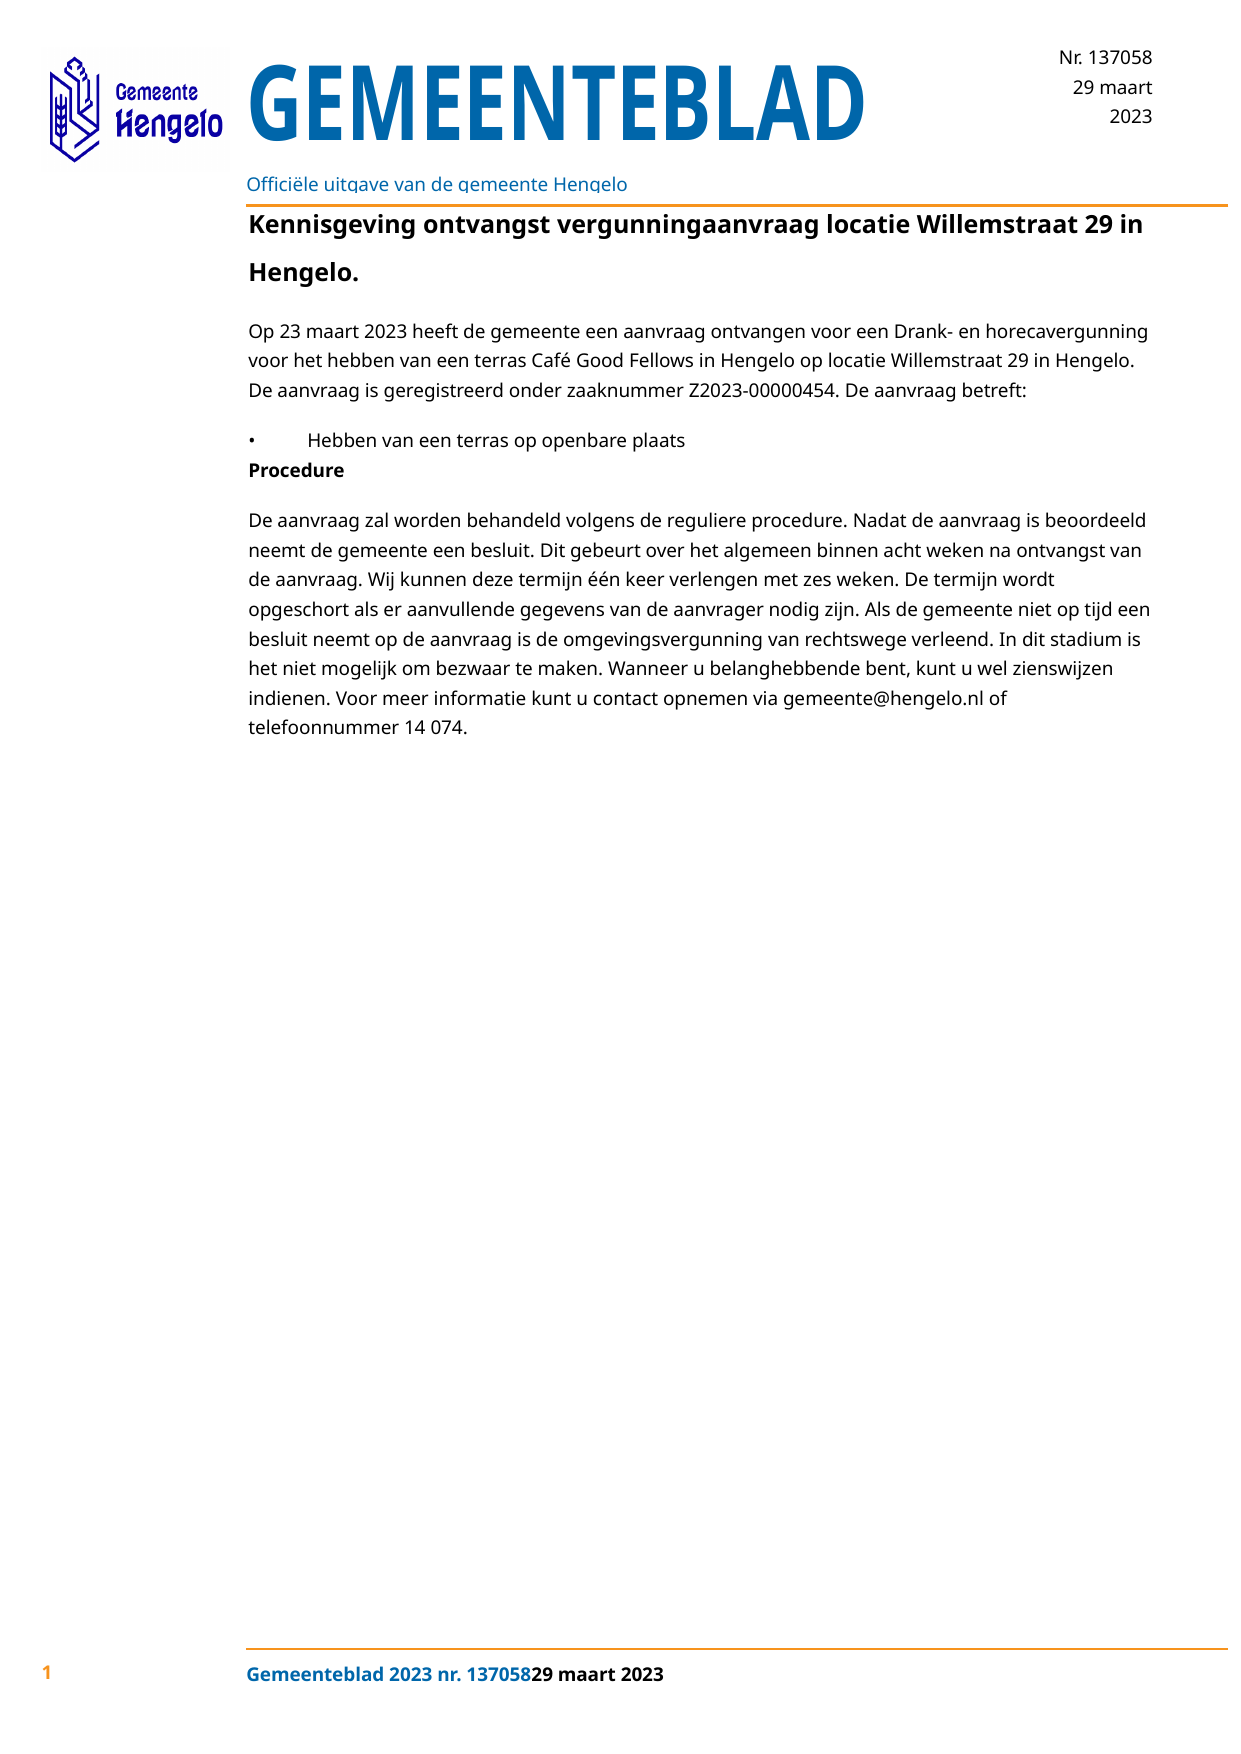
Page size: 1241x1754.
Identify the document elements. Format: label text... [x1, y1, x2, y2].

text Procedure [248, 457, 1152, 483]
text De aanvraag zal worden behandeld volgens de reguliere procedure. Nadat de aanvraag is beoordeeld neemt de gemeente een besluit. Dit gebeurt over het algemeen binnen acht weken na ontvangst van de aanvraag. Wij kunnen deze termijn één keer verlengen met zes weken. De termijn wordt opgeschort als er aanvullende gegevens van de aanvrager nodig zijn. Als de gemeente niet op tijd een besluit neemt op de aanvraag is de omgevingsvergunning van rechtswege verleend. In dit stadium is het niet mogelijk om bezwaar te maken. Wanneer u belanghebbende bent, kunt u wel zienswijzen indienen. Voor meer informatie kunt u contact opnemen via gemeente@hengelo.nl of telefoonnummer 14 074. [248, 507, 1152, 740]
text Op 23 maart 2023 heeft de gemeente een aanvraag ontvangen voor een Drank- en horecavergunning voor het hebben van een terras Café Good Fellows in Hengelo op locatie Willemstraat 29 in Hengelo. De aanvraag is geregistreerd onder zaaknummer Z2023-00000454. De aanvraag betreft: [248, 318, 1152, 403]
text Kennisgeving ontvangst vergunningaanvraag locatie Willemstraat 29 in Hengelo. [248, 207, 1152, 288]
list Hebben van een terras op openbare plaats [248, 427, 1152, 453]
picture [41, 47, 231, 172]
